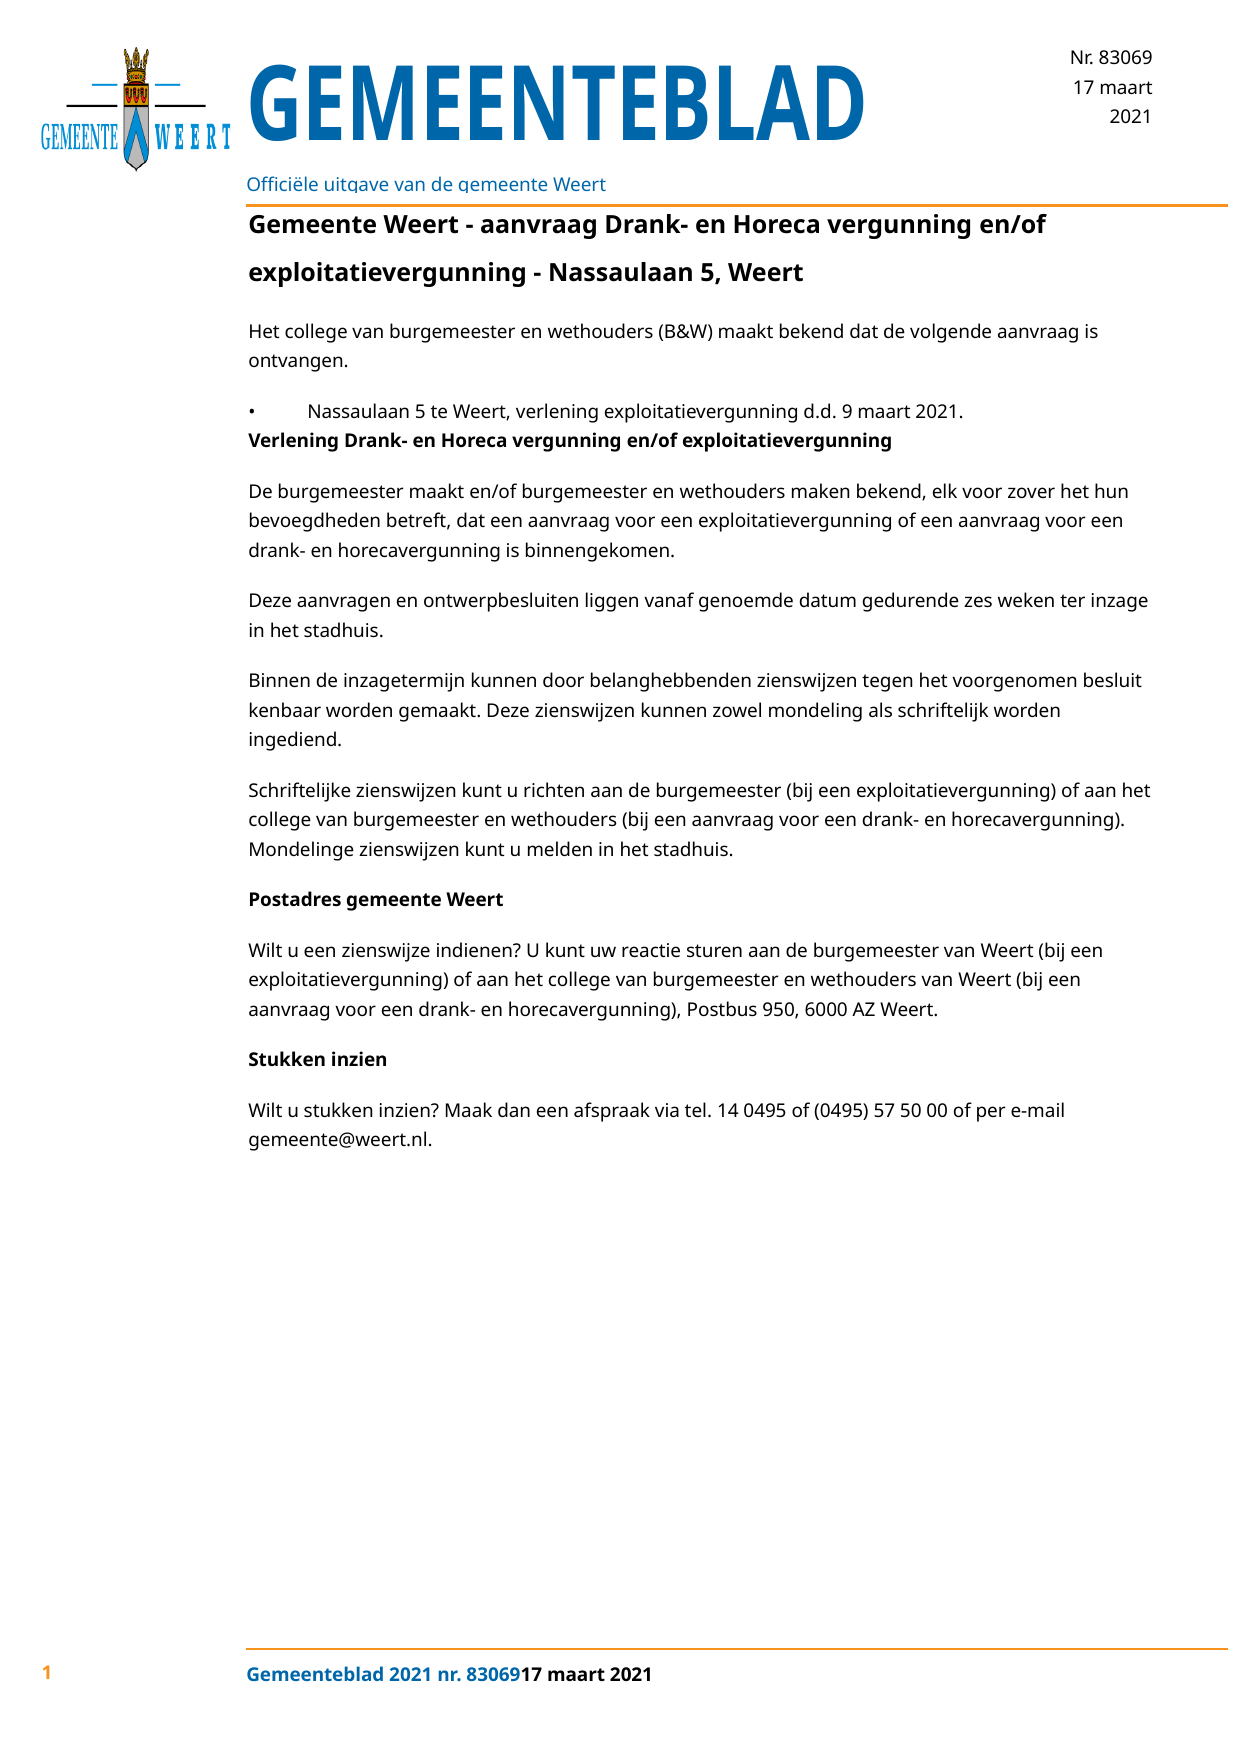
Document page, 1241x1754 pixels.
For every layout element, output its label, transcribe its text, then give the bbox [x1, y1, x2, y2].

text Stukken inzien [248, 1047, 1152, 1072]
text Het college van burgemeester en wethouders (B&W) maakt bekend dat de volgende aanvraag is ontvangen. [248, 318, 1152, 373]
text Deze aanvragen en ontwerpbesluiten liggen vanaf genoemde datum gedurende zes weken ter inzage in het stadhuis. [248, 587, 1152, 643]
text Gemeente Weert - aanvraag Drank- en Horeca vergunning en/of exploitatievergunning - Nassaulaan 5, Weert [248, 207, 1152, 288]
text De burgemeester maakt en/of burgemeester en wethouders maken bekend, elk voor zover het hun bevoegdheden betreft, dat een aanvraag voor een exploitatievergunning of een aanvraag voor een drank- en horecavergunning is binnengekomen. [248, 478, 1152, 563]
text Binnen de inzagetermijn kunnen door belanghebbenden zienswijzen tegen het voorgenomen besluit kenbaar worden gemaakt. Deze zienswijzen kunnen zowel mondeling als schriftelijk worden ingediend. [248, 667, 1152, 752]
text Postadres gemeente Weert [248, 887, 1152, 912]
picture [41, 47, 231, 172]
text Wilt u een zienswijze indienen? U kunt uw reactie sturen aan de burgemeester van Weert (bij een exploitatievergunning) of aan het college van burgemeester en wethouders van Weert (bij een aanvraag voor een drank- en horecavergunning), Postbus 950, 6000 AZ Weert. [248, 937, 1152, 1022]
text Wilt u stukken inzien? Maak dan een afspraak via tel. 14 0495 of (0495) 57 50 00 of per e-mail gemeente@weert.nl. [248, 1097, 1152, 1152]
text Verlening Drank- en Horeca vergunning en/of exploitatievergunning [248, 427, 1152, 453]
list Nassaulaan 5 te Weert, verlening exploitatievergunning d.d. 9 maart 2021. [248, 398, 1152, 424]
text Schriftelijke zienswijzen kunt u richten aan de burgemeester (bij een exploitatievergunning) of aan het college van burgemeester en wethouders (bij een aanvraag voor een drank- en horecavergunning). Mondelinge zienswijzen kunt u melden in het stadhuis. [248, 777, 1152, 862]
